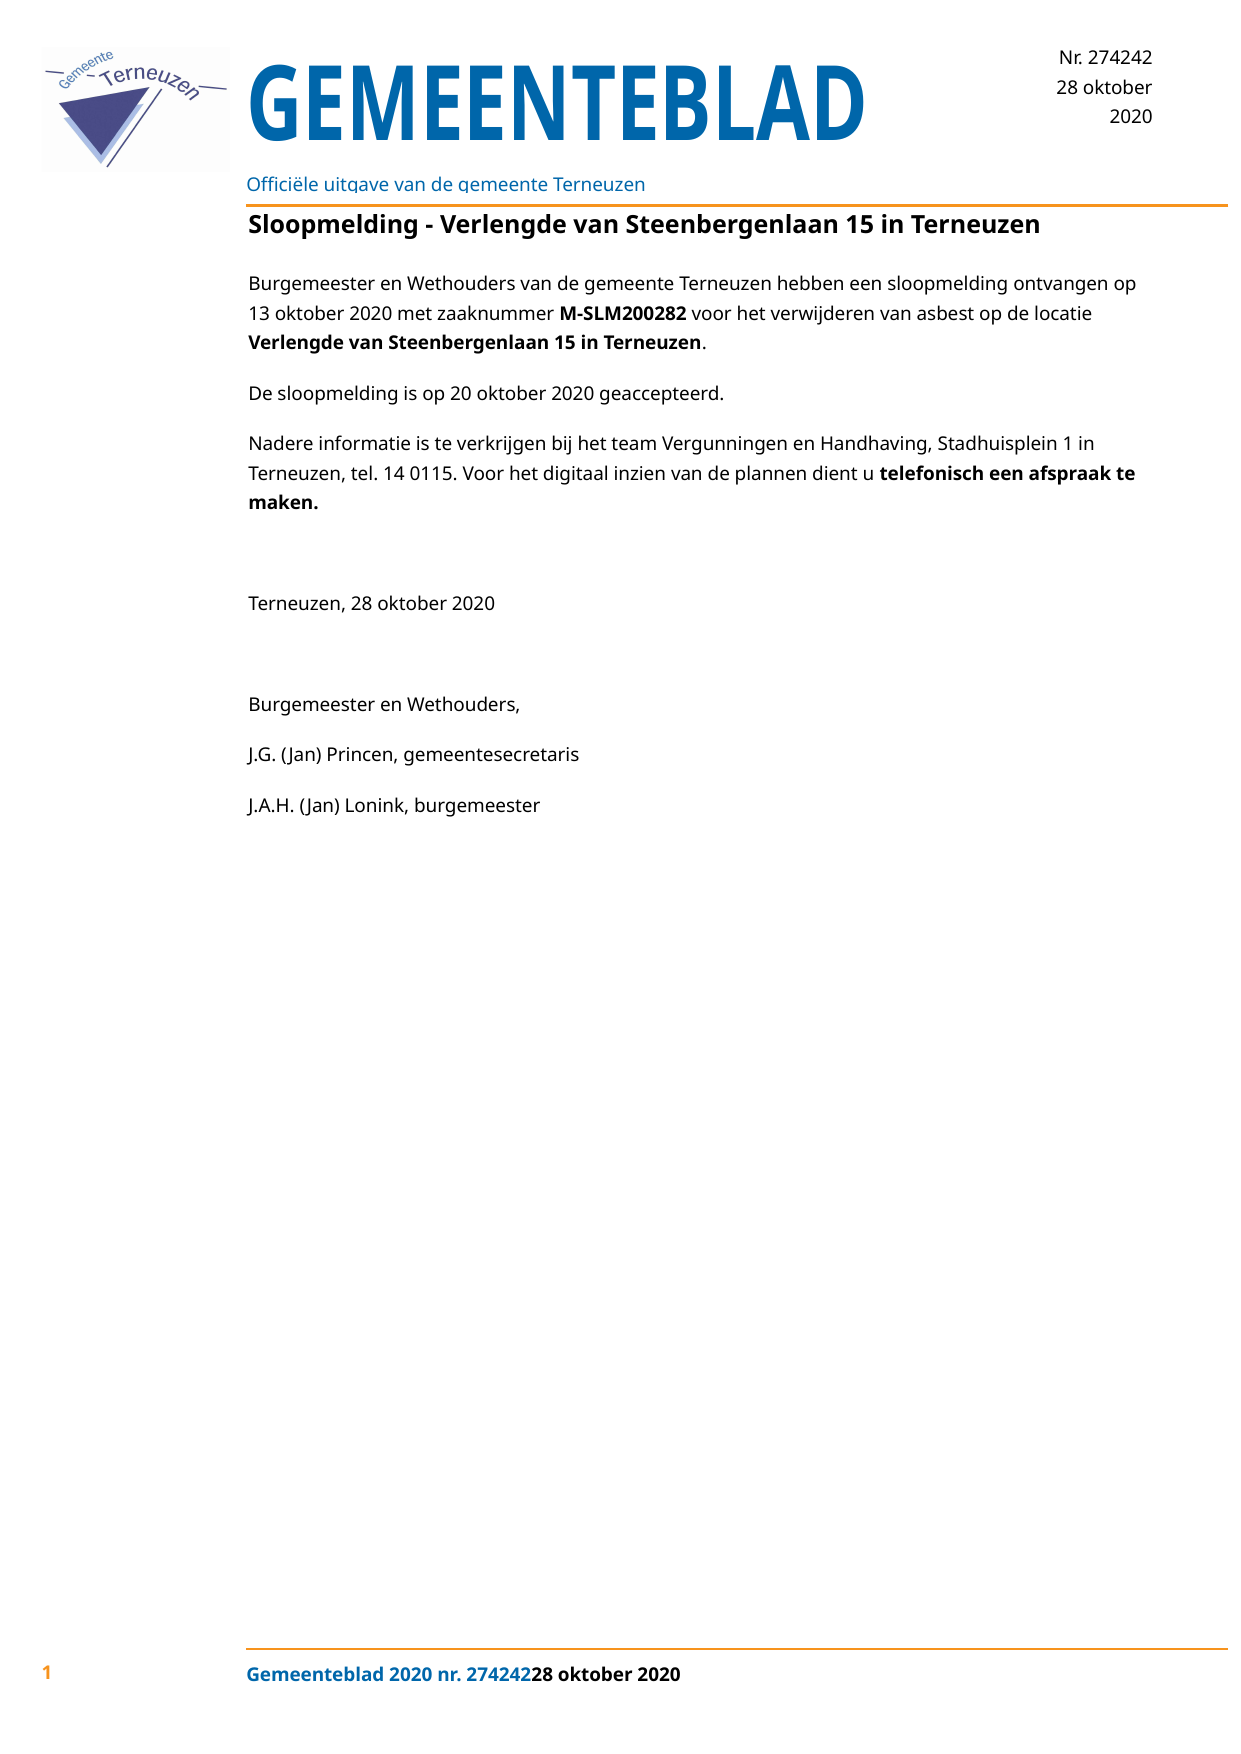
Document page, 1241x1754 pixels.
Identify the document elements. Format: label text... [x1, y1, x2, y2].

text Burgemeester en Wethouders, [248, 691, 1152, 717]
text Nadere informatie is te verkrijgen bij het team Vergunningen en Handhaving, Stadhuisplein 1 in Terneuzen, tel. 14 0115. Voor het digitaal inzien van de plannen dient u telefonisch een afspraak te maken. [248, 430, 1152, 515]
text J.A.H. (Jan) Lonink, burgemeester [248, 792, 1152, 818]
text De sloopmelding is op 20 oktober 2020 geaccepteerd. [248, 380, 1152, 406]
text Burgemeester en Wethouders van de gemeente Terneuzen hebben een sloopmelding ontvangen op 13 oktober 2020 met zaaknummer M-SLM200282 voor het verwijderen van asbest op de locatie Verlengde van Steenbergenlaan 15 in Terneuzen. [248, 270, 1152, 355]
text J.G. (Jan) Princen, gemeentesecretaris [248, 742, 1152, 767]
text Terneuzen, 28 oktober 2020 [248, 590, 1152, 616]
picture [41, 47, 231, 172]
text Sloopmelding - Verlengde van Steenbergenlaan 15 in Terneuzen [248, 207, 1152, 241]
